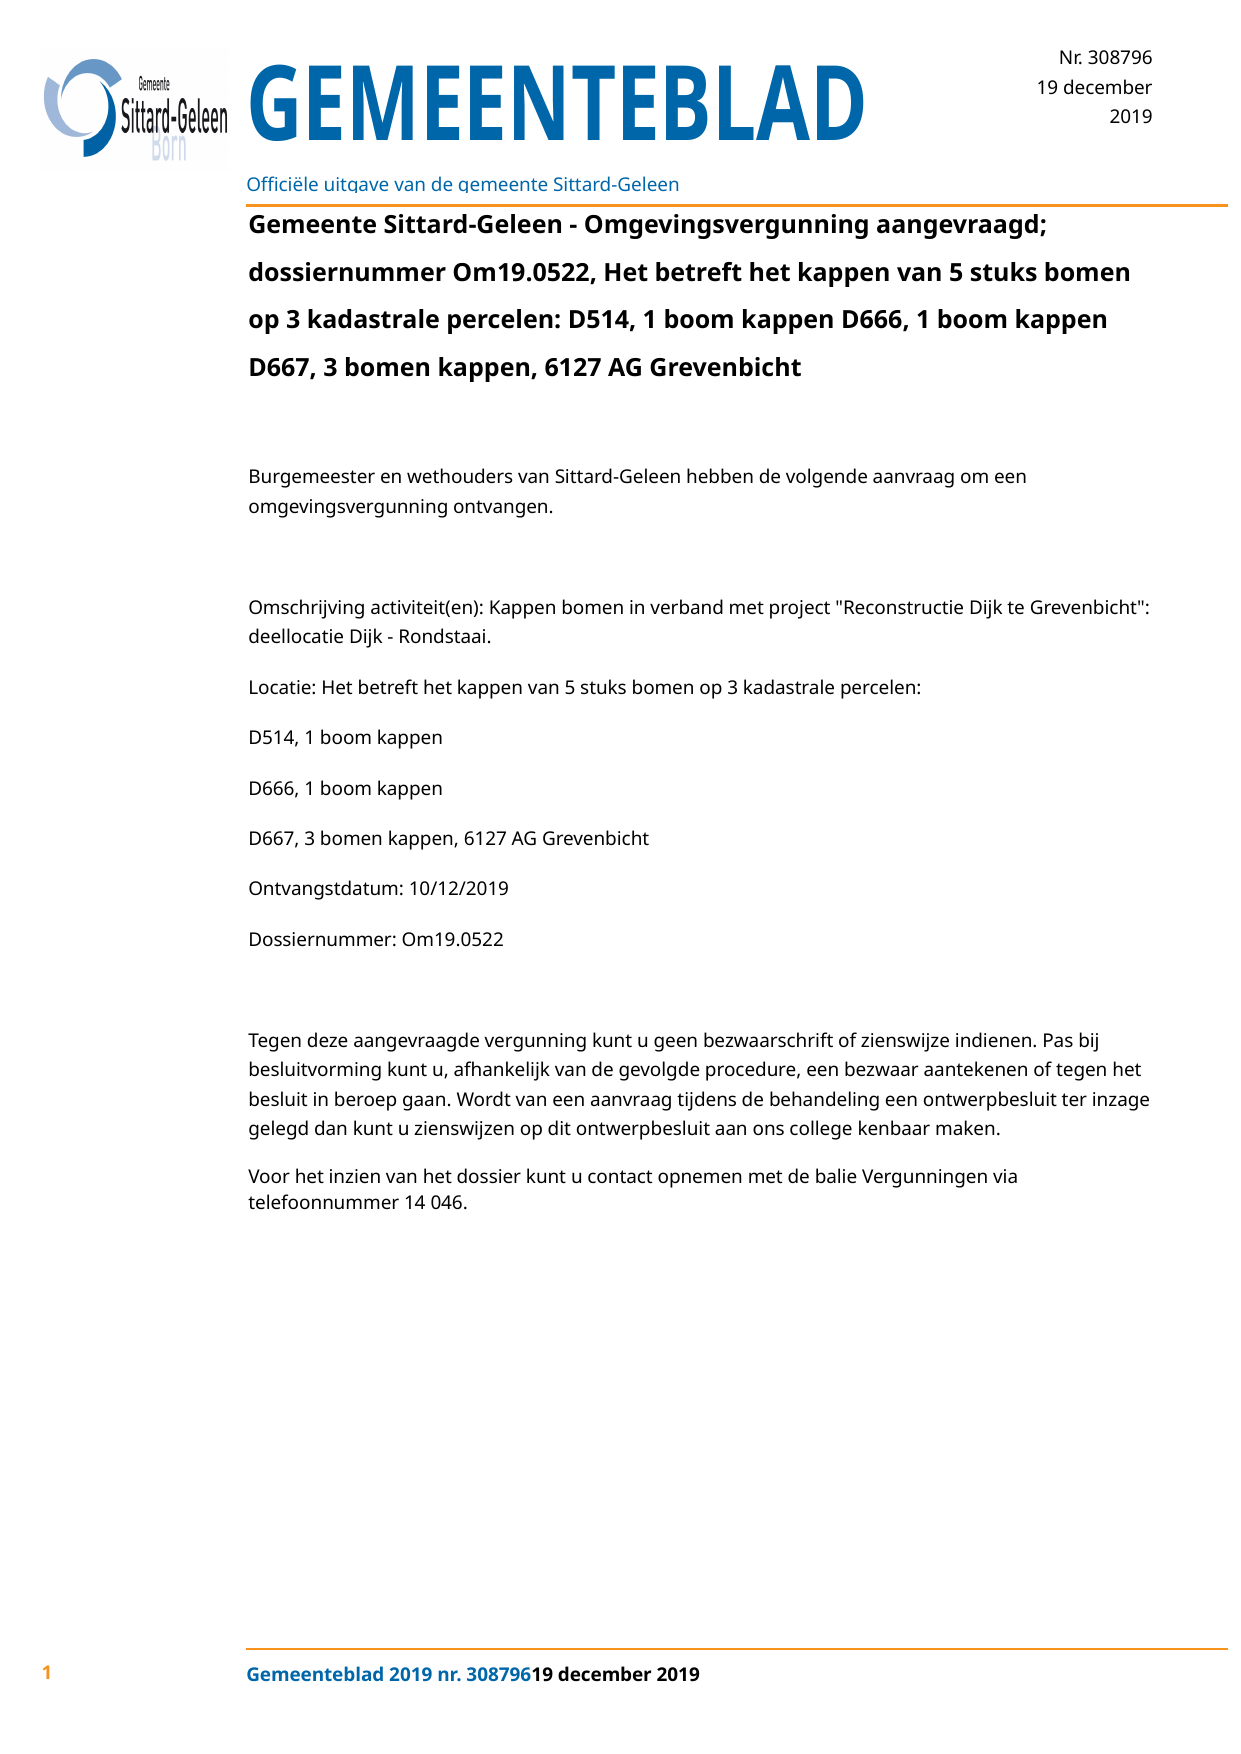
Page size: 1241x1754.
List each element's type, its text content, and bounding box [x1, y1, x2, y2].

text Voor het inzien van het dossier kunt u contact opnemen met de balie Vergunningen via telefoonnummer 14 046. [248, 1163, 1152, 1215]
picture [41, 47, 231, 172]
text D514, 1 boom kappen [248, 724, 1152, 750]
text Locatie: Het betreft het kappen van 5 stuks bomen op 3 kadastrale percelen: [248, 674, 1152, 700]
text Tegen deze aangevraagde vergunning kunt u geen bezwaarschrift of zienswijze indienen. Pas bij besluitvorming kunt u, afhankelijk van de gevolgde procedure, een bezwaar aantekenen of tegen het besluit in beroep gaan. Wordt van een aanvraag tijdens de behandeling een ontwerpbesluit ter inzage gelegd dan kunt u zienswijzen op dit ontwerpbesluit aan ons college kenbaar maken. [248, 1027, 1152, 1141]
text D666, 1 boom kappen [248, 775, 1152, 801]
text Ontvangstdatum: 10/12/2019 [248, 876, 1152, 901]
text Omschrijving activiteit(en): Kappen bomen in verband met project "Reconstructie Dijk te Grevenbicht": deellocatie Dijk - Rondstaai. [248, 594, 1152, 649]
text Gemeente Sittard-Geleen - Omgevingsvergunning aangevraagd; dossiernummer Om19.0522, Het betreft het kappen van 5 stuks bomen op 3 kadastrale percelen: D514, 1 boom kappen D666, 1 boom kappen D667, 3 bomen kappen, 6127 AG Grevenbicht [248, 207, 1152, 384]
text D667, 3 bomen kappen, 6127 AG Grevenbicht [248, 825, 1152, 851]
text Dossiernummer: Om19.0522 [248, 926, 1152, 952]
text Burgemeester en wethouders van Sittard-Geleen hebben de volgende aanvraag om een omgevingsvergunning ontvangen. [248, 463, 1152, 519]
